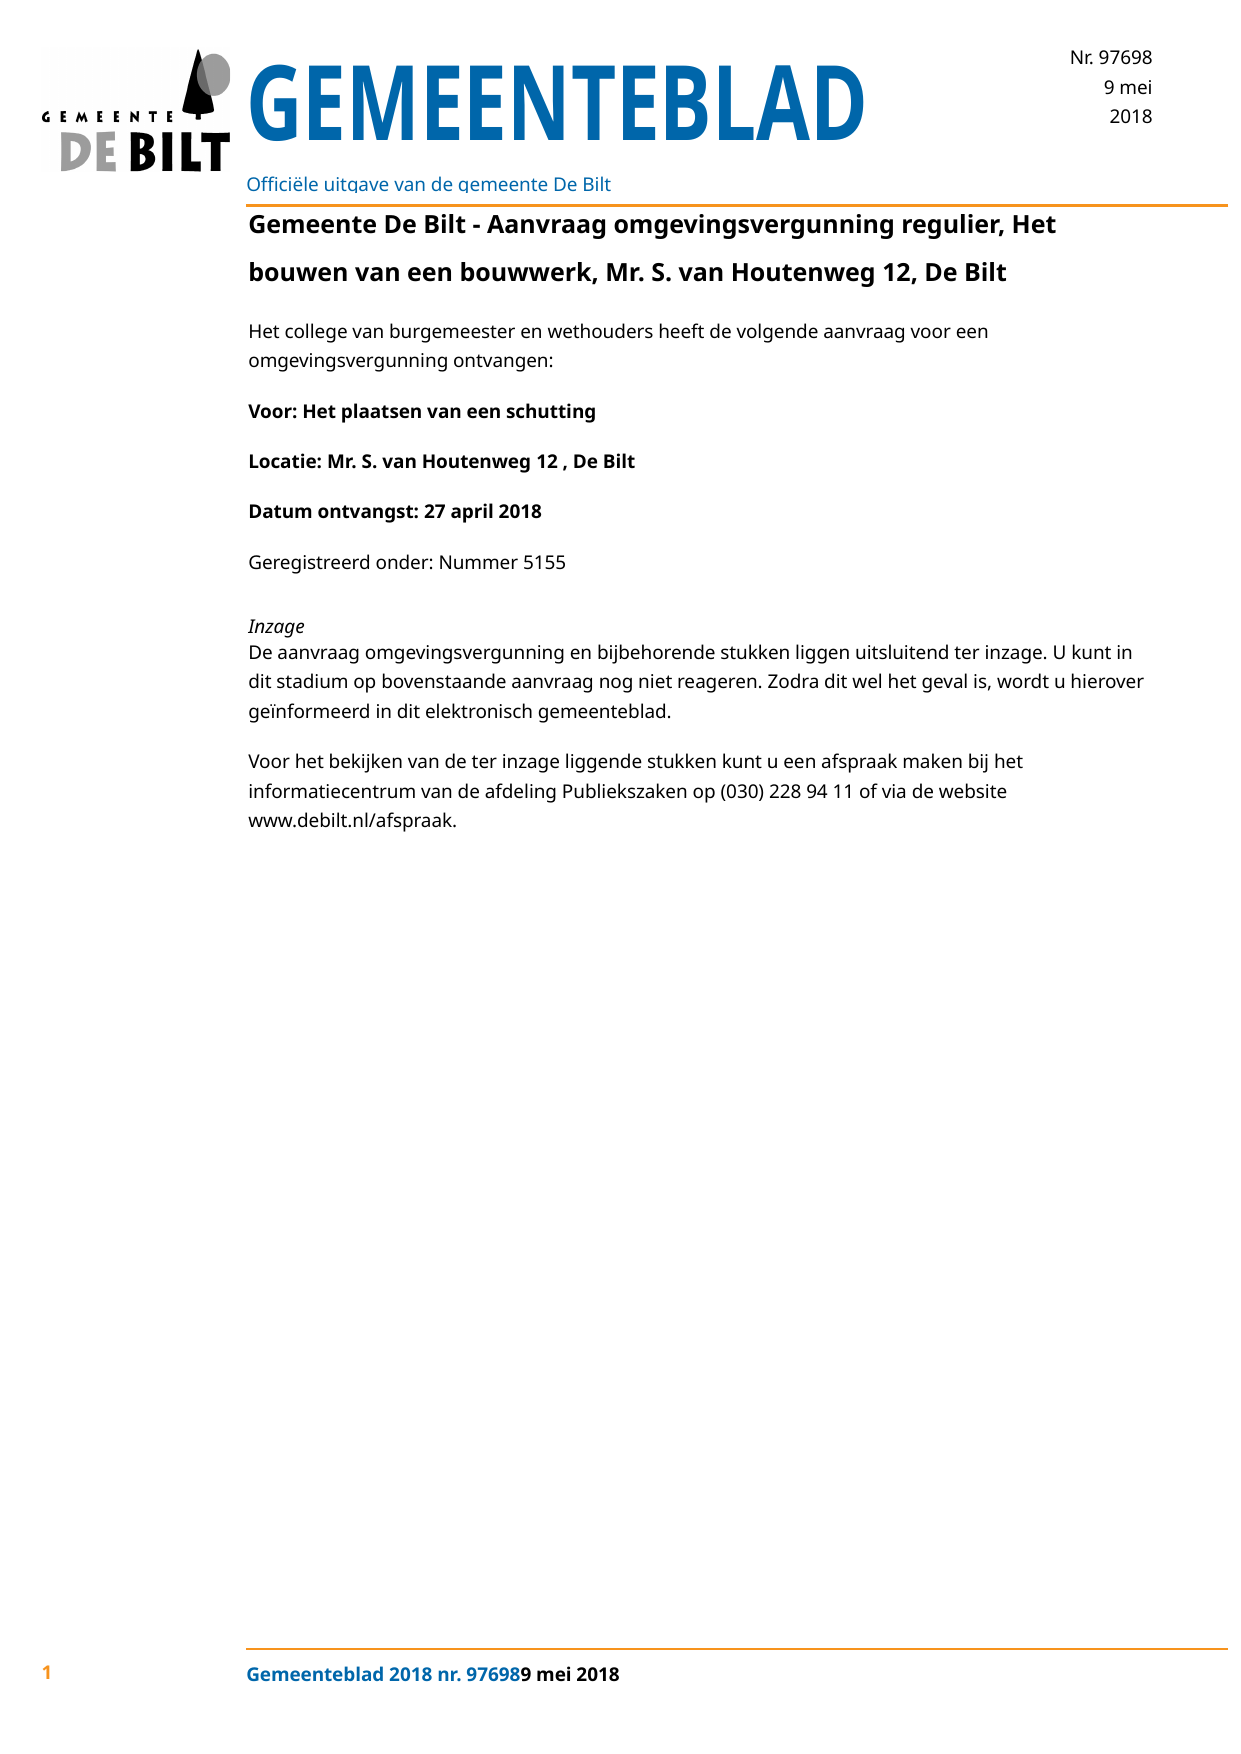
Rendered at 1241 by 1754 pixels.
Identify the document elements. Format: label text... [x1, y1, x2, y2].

text De aanvraag omgevingsvergunning en bijbehorende stukken liggen uitsluitend ter inzage. U kunt in dit stadium op bovenstaande aanvraag nog niet reageren. Zodra dit wel het geval is, wordt u hierover geïnformeerd in dit elektronisch gemeenteblad. [248, 639, 1152, 724]
text Inzage [248, 613, 1152, 639]
picture [41, 47, 231, 172]
text Gemeente De Bilt - Aanvraag omgevingsvergunning regulier, Het bouwen van een bouwwerk, Mr. S. van Houtenweg 12, De Bilt [248, 207, 1152, 288]
text Voor: Het plaatsen van een schutting [248, 398, 1152, 424]
text Het college van burgemeester en wethouders heeft de volgende aanvraag voor een omgevingsvergunning ontvangen: [248, 318, 1152, 373]
text Locatie: Mr. S. van Houtenweg 12 , De Bilt [248, 448, 1152, 474]
text Datum ontvangst: 27 april 2018 [248, 499, 1152, 524]
text Voor het bekijken van de ter inzage liggende stukken kunt u een afspraak maken bij het informatiecentrum van de afdeling Publiekszaken op (030) 228 94 11 of via de website www.debilt.nl/afspraak. [248, 748, 1152, 833]
text Geregistreerd onder: Nummer 5155 [248, 549, 1152, 575]
